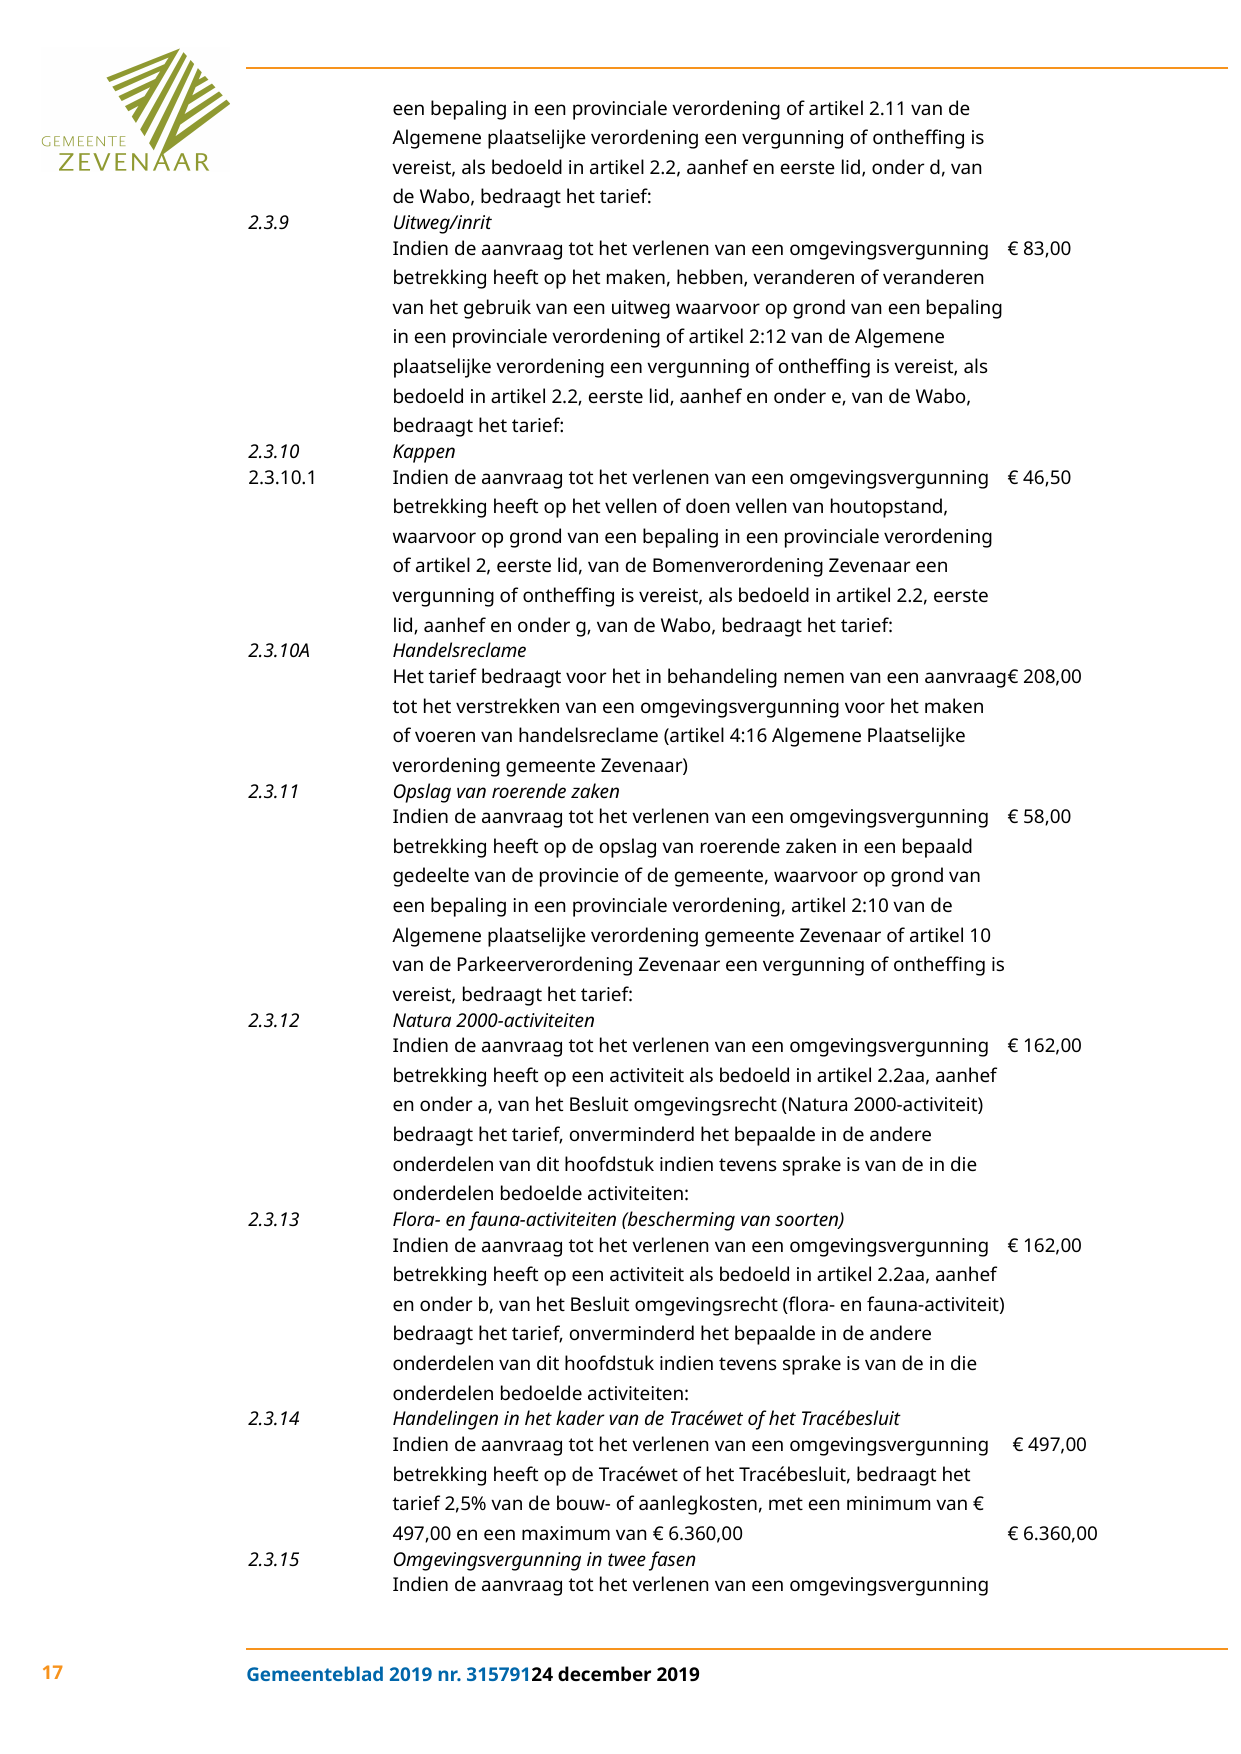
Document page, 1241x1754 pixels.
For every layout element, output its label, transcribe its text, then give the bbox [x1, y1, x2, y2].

table_cell [1007, 95, 1152, 209]
table_cell [1007, 1571, 1152, 1597]
table_cell € 162,00 [1007, 1232, 1152, 1406]
table_cell € 162,00 [1007, 1033, 1152, 1206]
table_cell Handelingen in het kader van de Tracéwet of het Tracébesluit [392, 1406, 1007, 1431]
table_cell [1007, 778, 1152, 803]
table_cell [1007, 1206, 1152, 1232]
table_cell 2.3.10 [248, 438, 392, 464]
table_cell Natura 2000-activiteiten [392, 1007, 1007, 1032]
table_cell [1007, 209, 1152, 235]
table_cell 2.3.9 [248, 209, 392, 235]
table_cell [248, 1232, 392, 1406]
table_cell Opslag van roerende zaken [392, 778, 1007, 803]
table_cell [1007, 1007, 1152, 1032]
table_cell 2.3.10A [248, 638, 392, 663]
table_cell een bepaling in een provinciale verordening of artikel 2.11 van de Algemene plaatselijke verordening een vergunning of ontheffing is vereist, als bedoeld in artikel 2.2, aanhef en eerste lid, onder d, van de Wabo, bedraagt het tarief: [392, 95, 1007, 209]
table_cell € 497,00 € 6.360,00 [1007, 1431, 1152, 1546]
table_cell [1007, 438, 1152, 464]
table_cell Kappen [392, 438, 1007, 464]
table_cell Indien de aanvraag tot het verlenen van een omgevingsvergunning [392, 1571, 1007, 1597]
table_cell 2.3.13 [248, 1206, 392, 1232]
table_cell 2.3.12 [248, 1007, 392, 1032]
table_cell € 208,00 [1007, 663, 1152, 778]
table_cell 2.3.14 [248, 1406, 392, 1431]
table_cell Indien de aanvraag tot het verlenen van een omgevingsvergunning betrekking heeft op de Tracéwet of het Tracébesluit, bedraagt het tarief 2,5% van de bouw- of aanlegkosten, met een minimum van € 497,00 en een maximum van € 6.360,00 [392, 1431, 1007, 1546]
picture [41, 47, 231, 172]
table_cell Uitweg/inrit [392, 209, 1007, 235]
table_cell [248, 1571, 392, 1597]
table_cell 2.3.11 [248, 778, 392, 803]
table_cell [248, 804, 392, 1007]
table_cell 2.3.15 [248, 1546, 392, 1571]
table_cell Flora- en fauna-activiteiten (bescherming van soorten) [392, 1206, 1007, 1232]
table_cell Handelsreclame [392, 638, 1007, 663]
table_cell Indien de aanvraag tot het verlenen van een omgevingsvergunning betrekking heeft op een activiteit als bedoeld in artikel 2.2aa, aanhef en onder b, van het Besluit omgevingsrecht (flora- en fauna-activiteit) bedraagt het tarief, onverminderd het bepaalde in de andere onderdelen van dit hoofdstuk indien tevens sprake is van de in die onderdelen bedoelde activiteiten: [392, 1232, 1007, 1406]
table_cell [1007, 1546, 1152, 1571]
table_cell € 83,00 [1007, 235, 1152, 438]
table_cell Indien de aanvraag tot het verlenen van een omgevingsvergunning betrekking heeft op een activiteit als bedoeld in artikel 2.2aa, aanhef en onder a, van het Besluit omgevingsrecht (Natura 2000-activiteit) bedraagt het tarief, onverminderd het bepaalde in de andere onderdelen van dit hoofdstuk indien tevens sprake is van de in die onderdelen bedoelde activiteiten: [392, 1033, 1007, 1206]
table_cell [248, 235, 392, 438]
table_cell € 46,50 [1007, 464, 1152, 638]
table_cell Het tarief bedraagt voor het in behandeling nemen van een aanvraag tot het verstrekken van een omgevingsvergunning voor het maken of voeren van handelsreclame (artikel 4:16 Algemene Plaatselijke verordening gemeente Zevenaar) [392, 663, 1007, 778]
table_cell Omgevingsvergunning in twee fasen [392, 1546, 1007, 1571]
table_cell [248, 1431, 392, 1546]
table_cell Indien de aanvraag tot het verlenen van een omgevingsvergunning betrekking heeft op het maken, hebben, veranderen of veranderen van het gebruik van een uitweg waarvoor op grond van een bepaling in een provinciale verordening of artikel 2:12 van de Algemene plaatselijke verordening een vergunning of ontheffing is vereist, als bedoeld in artikel 2.2, eerste lid, aanhef en onder e, van de Wabo, bedraagt het tarief: [392, 235, 1007, 438]
table_cell 2.3.10.1 [248, 464, 392, 638]
table_cell € 58,00 [1007, 804, 1152, 1007]
table_cell Indien de aanvraag tot het verlenen van een omgevingsvergunning betrekking heeft op de opslag van roerende zaken in een bepaald gedeelte van de provincie of de gemeente, waarvoor op grond van een bepaling in een provinciale verordening, artikel 2:10 van de Algemene plaatselijke verordening gemeente Zevenaar of artikel 10 van de Parkeerverordening Zevenaar een vergunning of ontheffing is vereist, bedraagt het tarief: [392, 804, 1007, 1007]
table_cell [248, 95, 392, 209]
table_cell [248, 663, 392, 778]
table_cell [1007, 638, 1152, 663]
table_cell Indien de aanvraag tot het verlenen van een omgevingsvergunning betrekking heeft op het vellen of doen vellen van houtopstand, waarvoor op grond van een bepaling in een provinciale verordening of artikel 2, eerste lid, van de Bomenverordening Zevenaar een vergunning of ontheffing is vereist, als bedoeld in artikel 2.2, eerste lid, aanhef en onder g, van de Wabo, bedraagt het tarief: [392, 464, 1007, 638]
table_cell [248, 1033, 392, 1206]
table_cell [1007, 1406, 1152, 1431]
